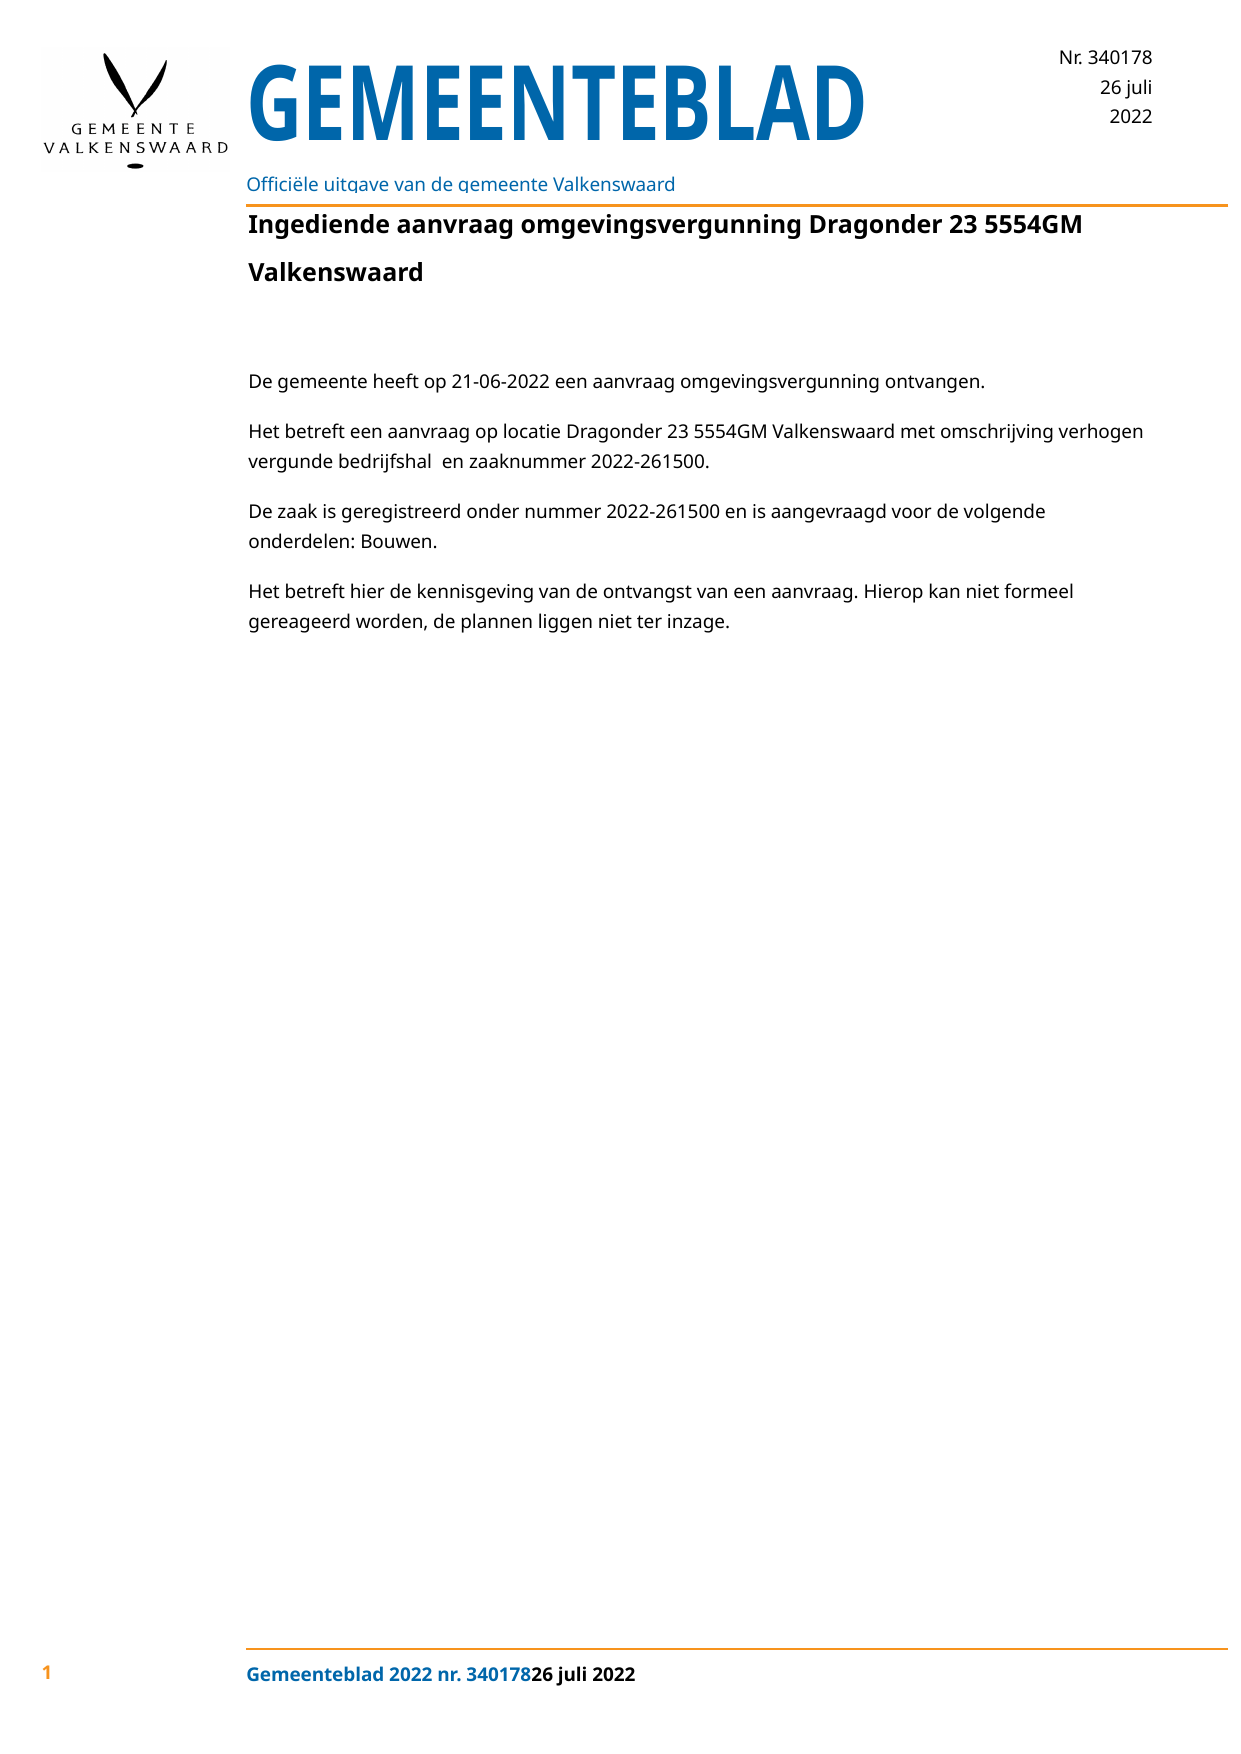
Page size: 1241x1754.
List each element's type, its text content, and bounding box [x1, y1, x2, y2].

text De zaak is geregistreerd onder nummer 2022-261500 en is aangevraagd voor de volgende onderdelen: Bouwen. [248, 499, 1152, 554]
picture [41, 47, 231, 172]
text Het betreft een aanvraag op locatie Dragonder 23 5554GM Valkenswaard met omschrijving verhogen vergunde bedrijfshal en zaaknummer 2022-261500. [248, 419, 1152, 474]
text Het betreft hier de kennisgeving van de ontvangst van een aanvraag. Hierop kan niet formeel gereageerd worden, de plannen liggen niet ter inzage. [248, 579, 1152, 634]
text Ingediende aanvraag omgevingsvergunning Dragonder 23 5554GM Valkenswaard [248, 207, 1152, 288]
text De gemeente heeft op 21-06-2022 een aanvraag omgevingsvergunning ontvangen. [248, 368, 1152, 394]
